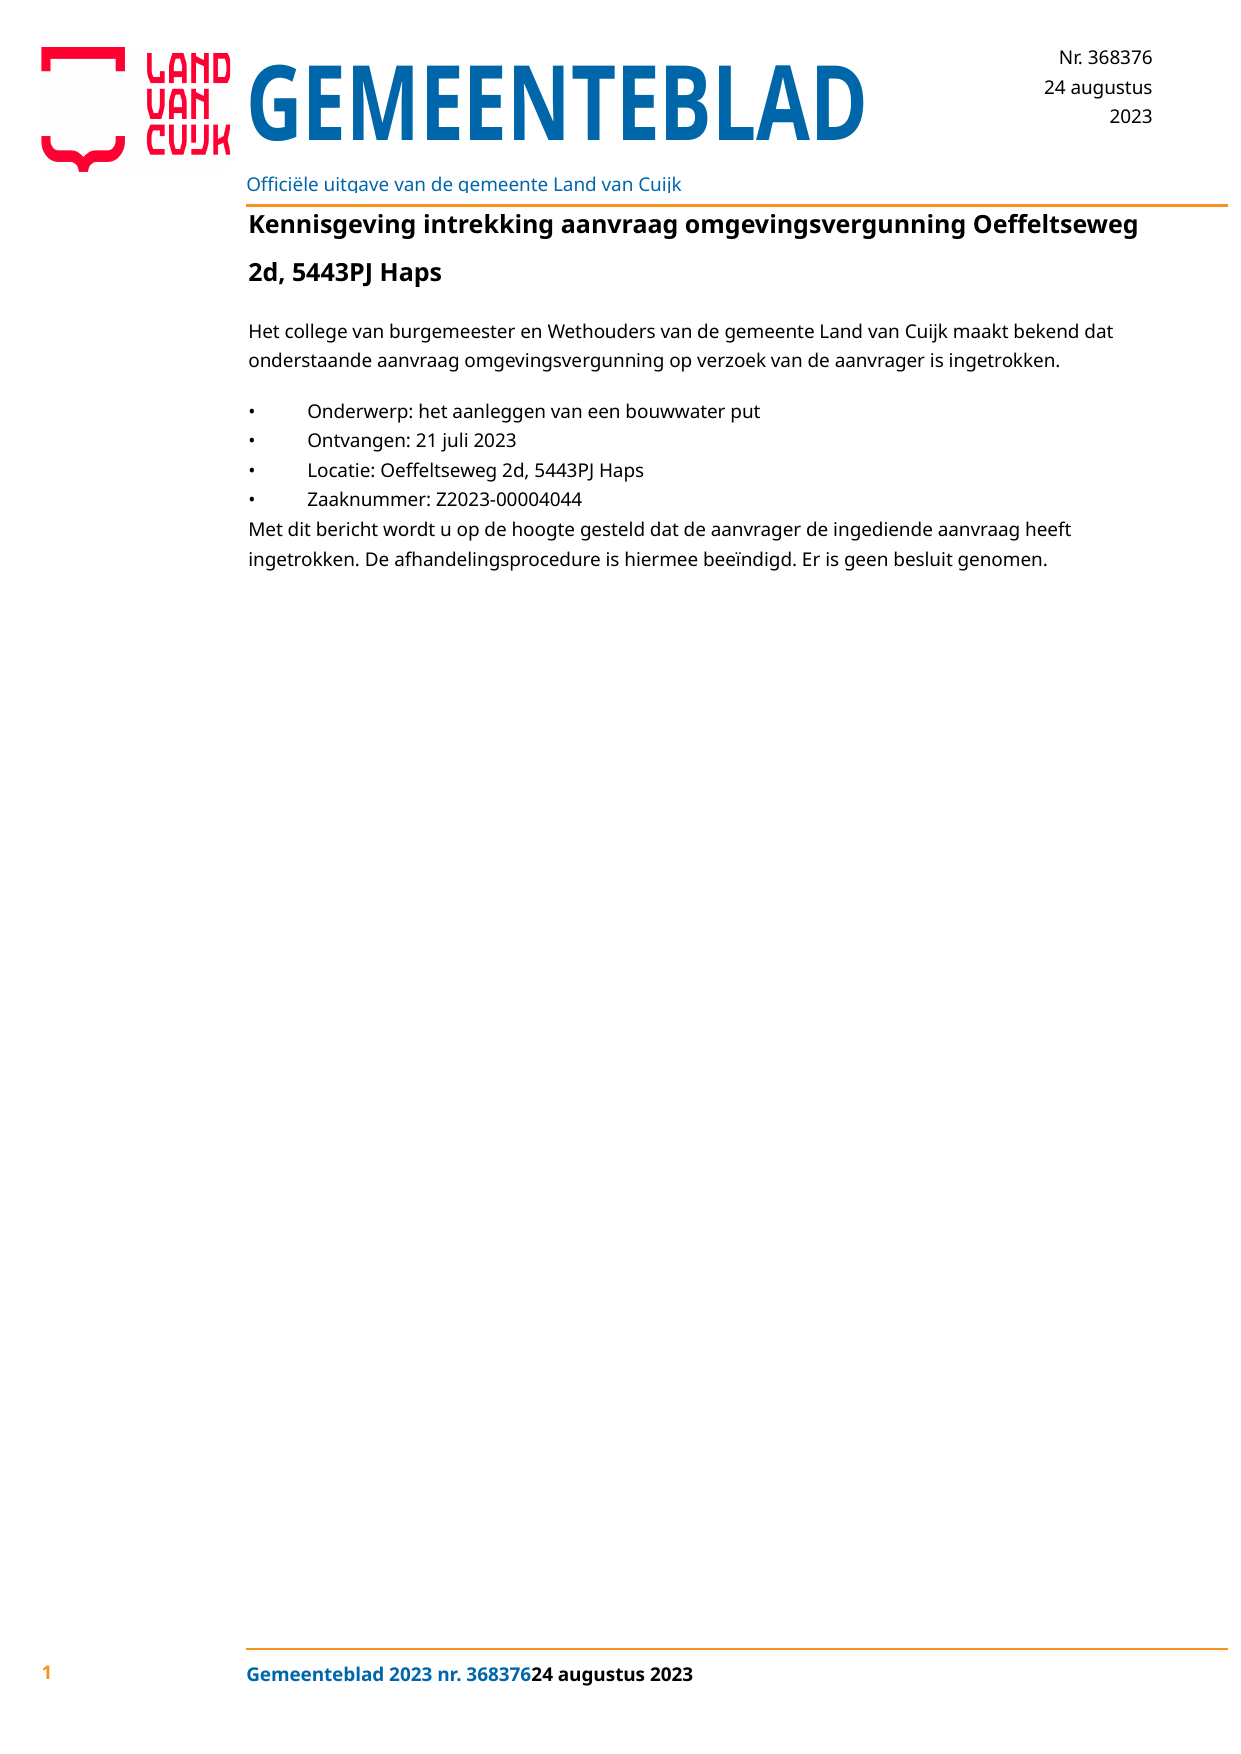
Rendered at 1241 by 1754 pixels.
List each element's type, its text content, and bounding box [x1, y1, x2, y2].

list Zaaknummer: Z2023-00004044 [248, 487, 1152, 512]
list Onderwerp: het aanleggen van een bouwwater put [248, 398, 1152, 424]
text Kennisgeving intrekking aanvraag omgevingsvergunning Oeffeltseweg 2d, 5443PJ Haps [248, 207, 1152, 288]
text Met dit bericht wordt u op de hoogte gesteld dat de aanvrager de ingediende aanvraag heeft ingetrokken. De afhandelingsprocedure is hiermee beeïndigd. Er is geen besluit genomen. [248, 516, 1152, 572]
picture [41, 47, 231, 172]
text Het college van burgemeester en Wethouders van de gemeente Land van Cuijk maakt bekend dat onderstaande aanvraag omgevingsvergunning op verzoek van de aanvrager is ingetrokken. [248, 318, 1152, 373]
list Locatie: Oeffeltseweg 2d, 5443PJ Haps [248, 457, 1152, 483]
list Ontvangen: 21 juli 2023 [248, 427, 1152, 453]
